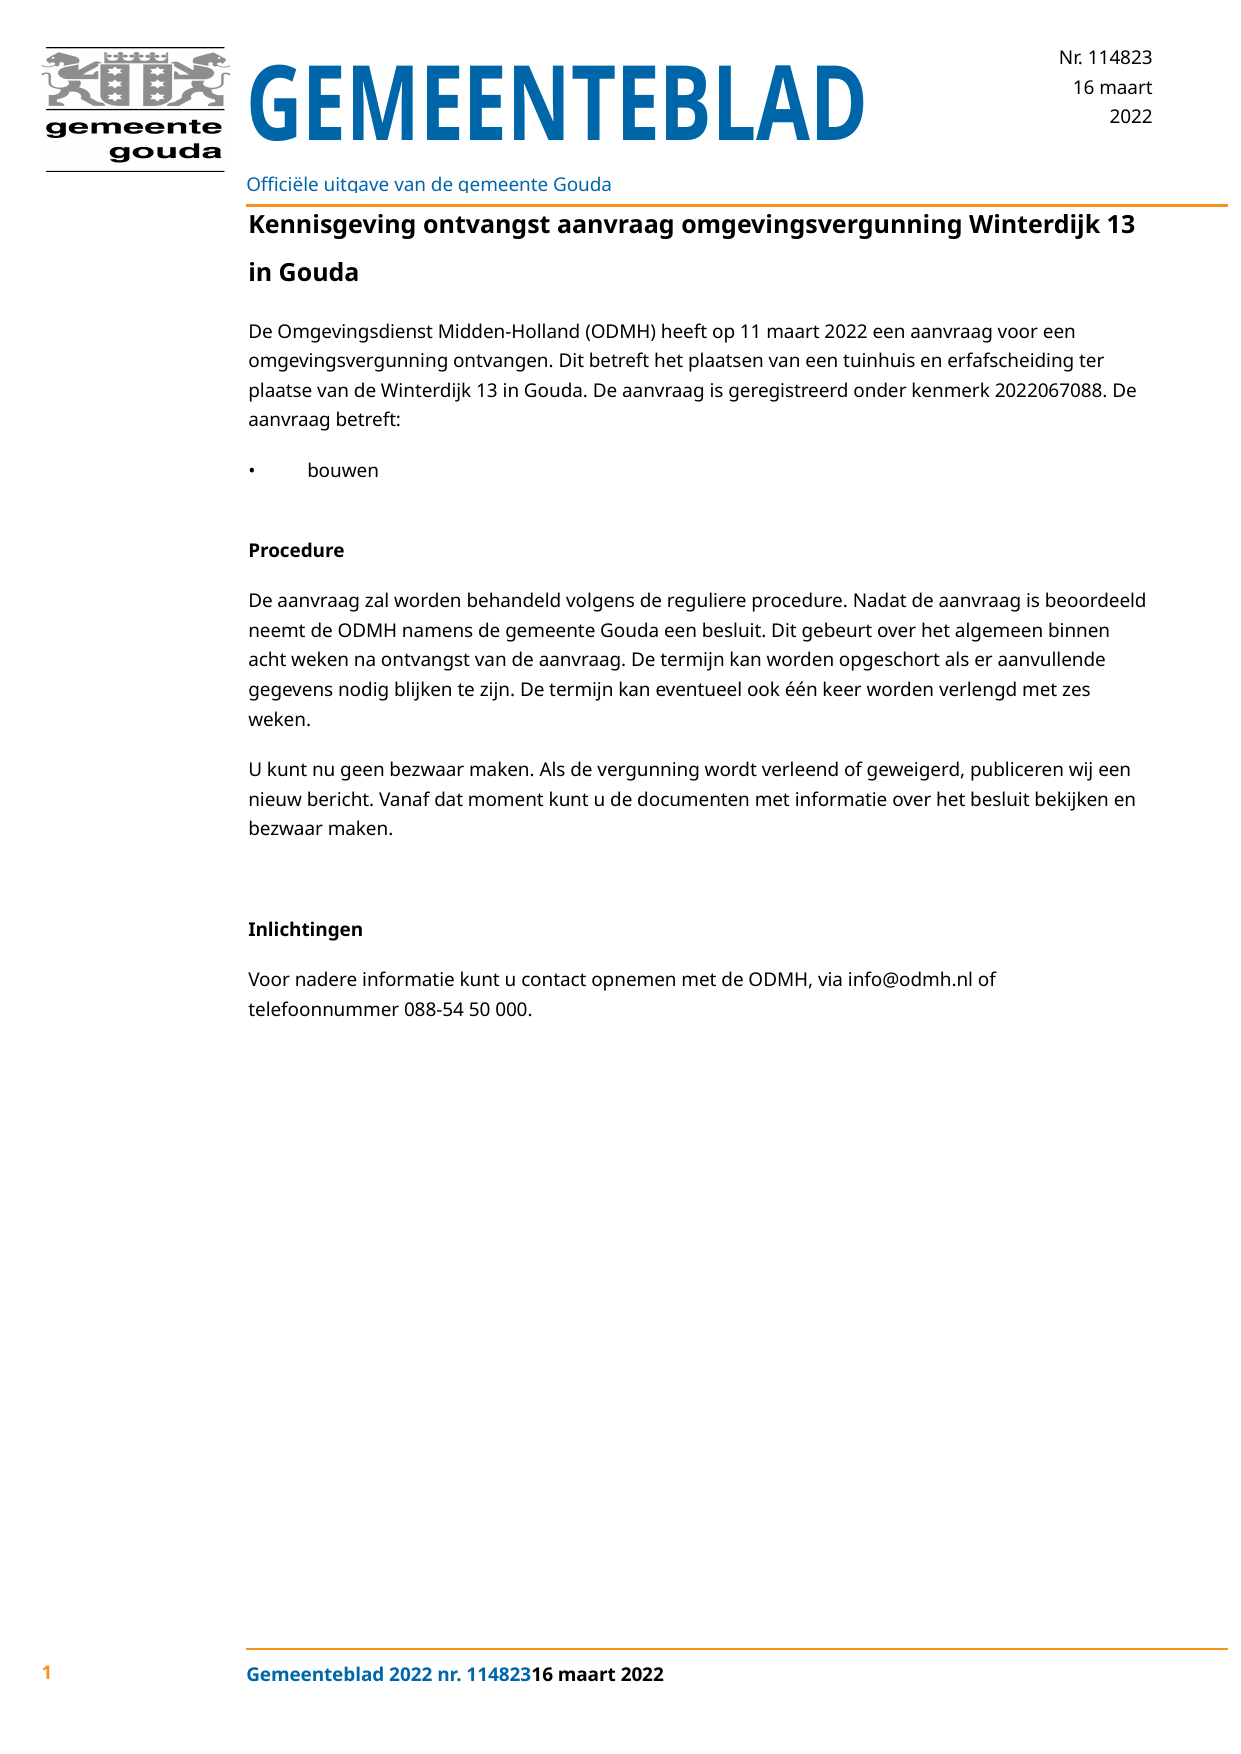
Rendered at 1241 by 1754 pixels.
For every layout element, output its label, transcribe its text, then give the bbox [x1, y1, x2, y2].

picture [41, 47, 231, 172]
text Voor nadere informatie kunt u contact opnemen met de ODMH, via info@odmh.nl of telefoonnummer 088-54 50 000. [248, 967, 1152, 1022]
text U kunt nu geen bezwaar maken. Als de vergunning wordt verleend of geweigerd, publiceren wij een nieuw bericht. Vanaf dat moment kunt u de documenten met informatie over het besluit bekijken en bezwaar maken. [248, 756, 1152, 841]
text De Omgevingsdienst Midden-Holland (ODMH) heeft op 11 maart 2022 een aanvraag voor een omgevingsvergunning ontvangen. Dit betreft het plaatsen van een tuinhuis en erfafscheiding ter plaatse van de Winterdijk 13 in Gouda. De aanvraag is geregistreerd onder kenmerk 2022067088. De aanvraag betreft: [248, 318, 1152, 432]
list bouwen [248, 457, 1152, 483]
text Inlichtingen [248, 916, 1152, 942]
text De aanvraag zal worden behandeld volgens de reguliere procedure. Nadat de aanvraag is beoordeeld neemt de ODMH namens de gemeente Gouda een besluit. Dit gebeurt over het algemeen binnen acht weken na ontvangst van de aanvraag. De termijn kan worden opgeschort als er aanvullende gegevens nodig blijken te zijn. De termijn kan eventueel ook één keer worden verlengd met zes weken. [248, 587, 1152, 732]
text Kennisgeving ontvangst aanvraag omgevingsvergunning Winterdijk 13 in Gouda [248, 207, 1152, 288]
text Procedure [248, 537, 1152, 563]
